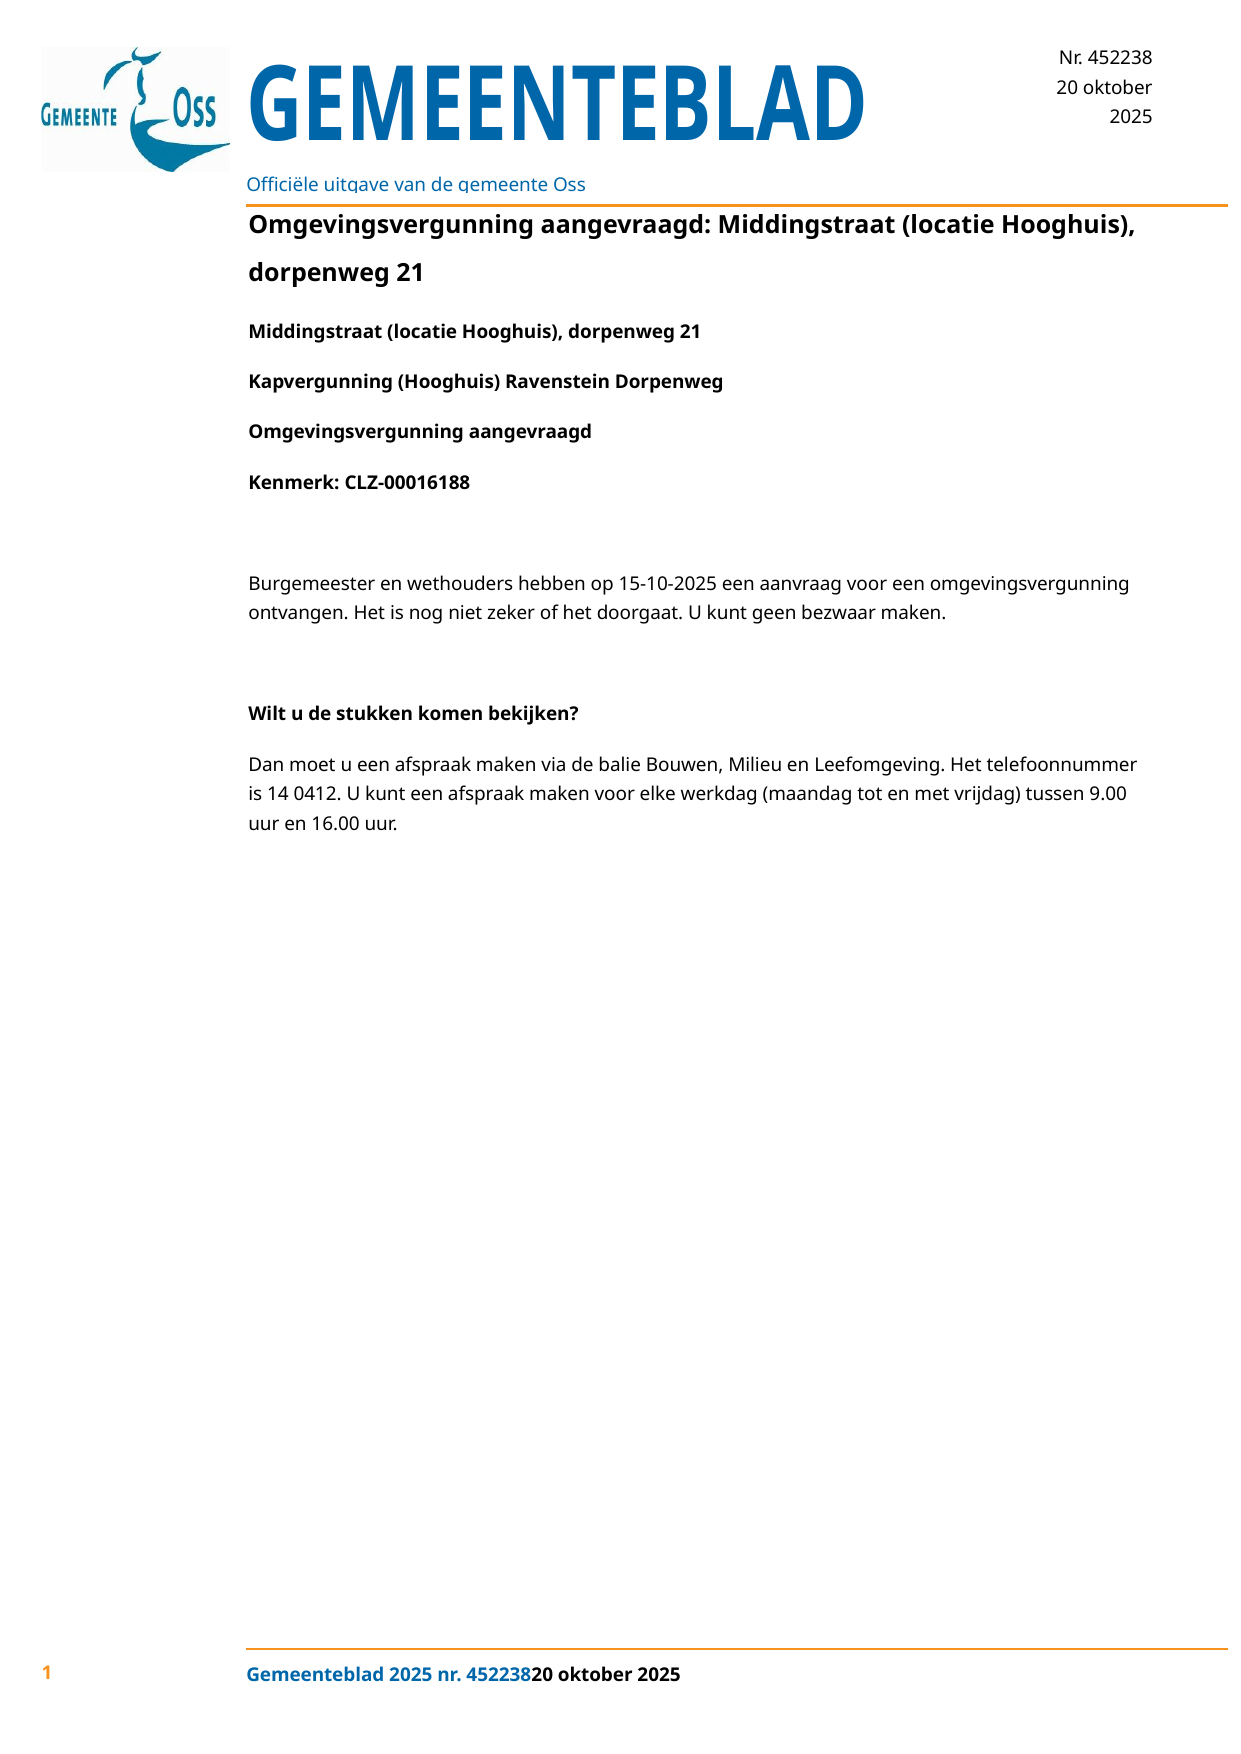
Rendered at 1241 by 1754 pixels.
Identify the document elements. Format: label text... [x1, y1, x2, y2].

text Omgevingsvergunning aangevraagd [248, 419, 1152, 444]
picture [41, 47, 231, 172]
text Kenmerk: CLZ-00016188 [248, 469, 1152, 495]
text Dan moet u een afspraak maken via de balie Bouwen, Milieu en Leefomgeving. Het telefoonnummer is 14 0412. U kunt een afspraak maken voor elke werkdag (maandag tot en met vrijdag) tussen 9.00 uur en 16.00 uur. [248, 751, 1152, 836]
text Kapvergunning (Hooghuis) Ravenstein Dorpenweg [248, 368, 1152, 394]
text Omgevingsvergunning aangevraagd: Middingstraat (locatie Hooghuis), dorpenweg 21 [248, 207, 1152, 288]
text Burgemeester en wethouders hebben op 15-10-2025 een aanvraag voor een omgevingsvergunning ontvangen. Het is nog niet zeker of het doorgaat. U kunt geen bezwaar maken. [248, 570, 1152, 625]
text Middingstraat (locatie Hooghuis), dorpenweg 21 [248, 318, 1152, 344]
text Wilt u de stukken komen bekijken? [248, 700, 1152, 726]
